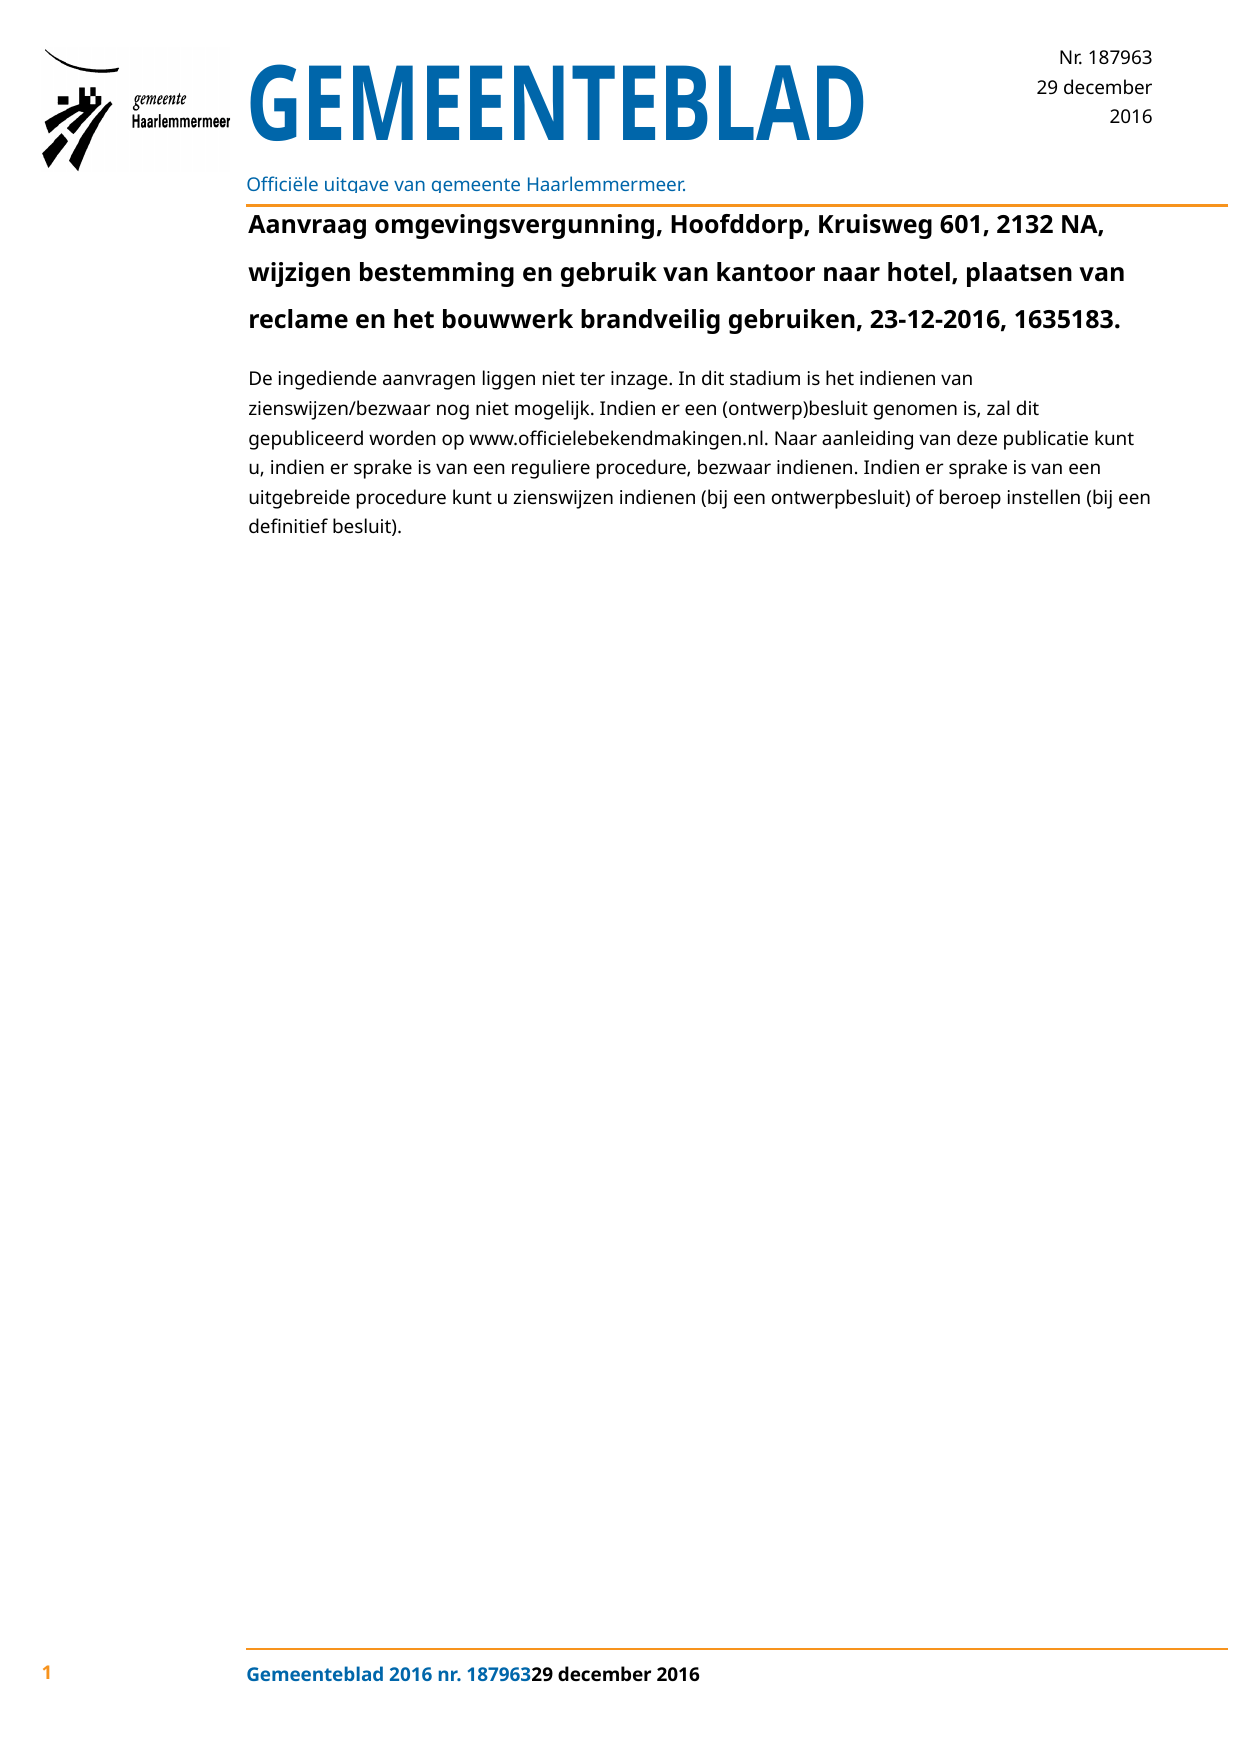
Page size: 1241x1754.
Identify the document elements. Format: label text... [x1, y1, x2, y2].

text De ingediende aanvragen liggen niet ter inzage. In dit stadium is het indienen van zienswijzen/bezwaar nog niet mogelijk. Indien er een (ontwerp)besluit genomen is, zal dit gepubliceerd worden op www.officielebekendmakingen.nl. Naar aanleiding van deze publicatie kunt u, indien er sprake is van een reguliere procedure, bezwaar indienen. Indien er sprake is van een uitgebreide procedure kunt u zienswijzen indienen (bij een ontwerpbesluit) of beroep instellen (bij een definitief besluit). [248, 366, 1152, 539]
picture [41, 47, 231, 172]
text Aanvraag omgevingsvergunning, Hoofddorp, Kruisweg 601, 2132 NA, wijzigen bestemming en gebruik van kantoor naar hotel, plaatsen van reclame en het bouwwerk brandveilig gebruiken, 23-12-2016, 1635183. [248, 207, 1152, 336]
